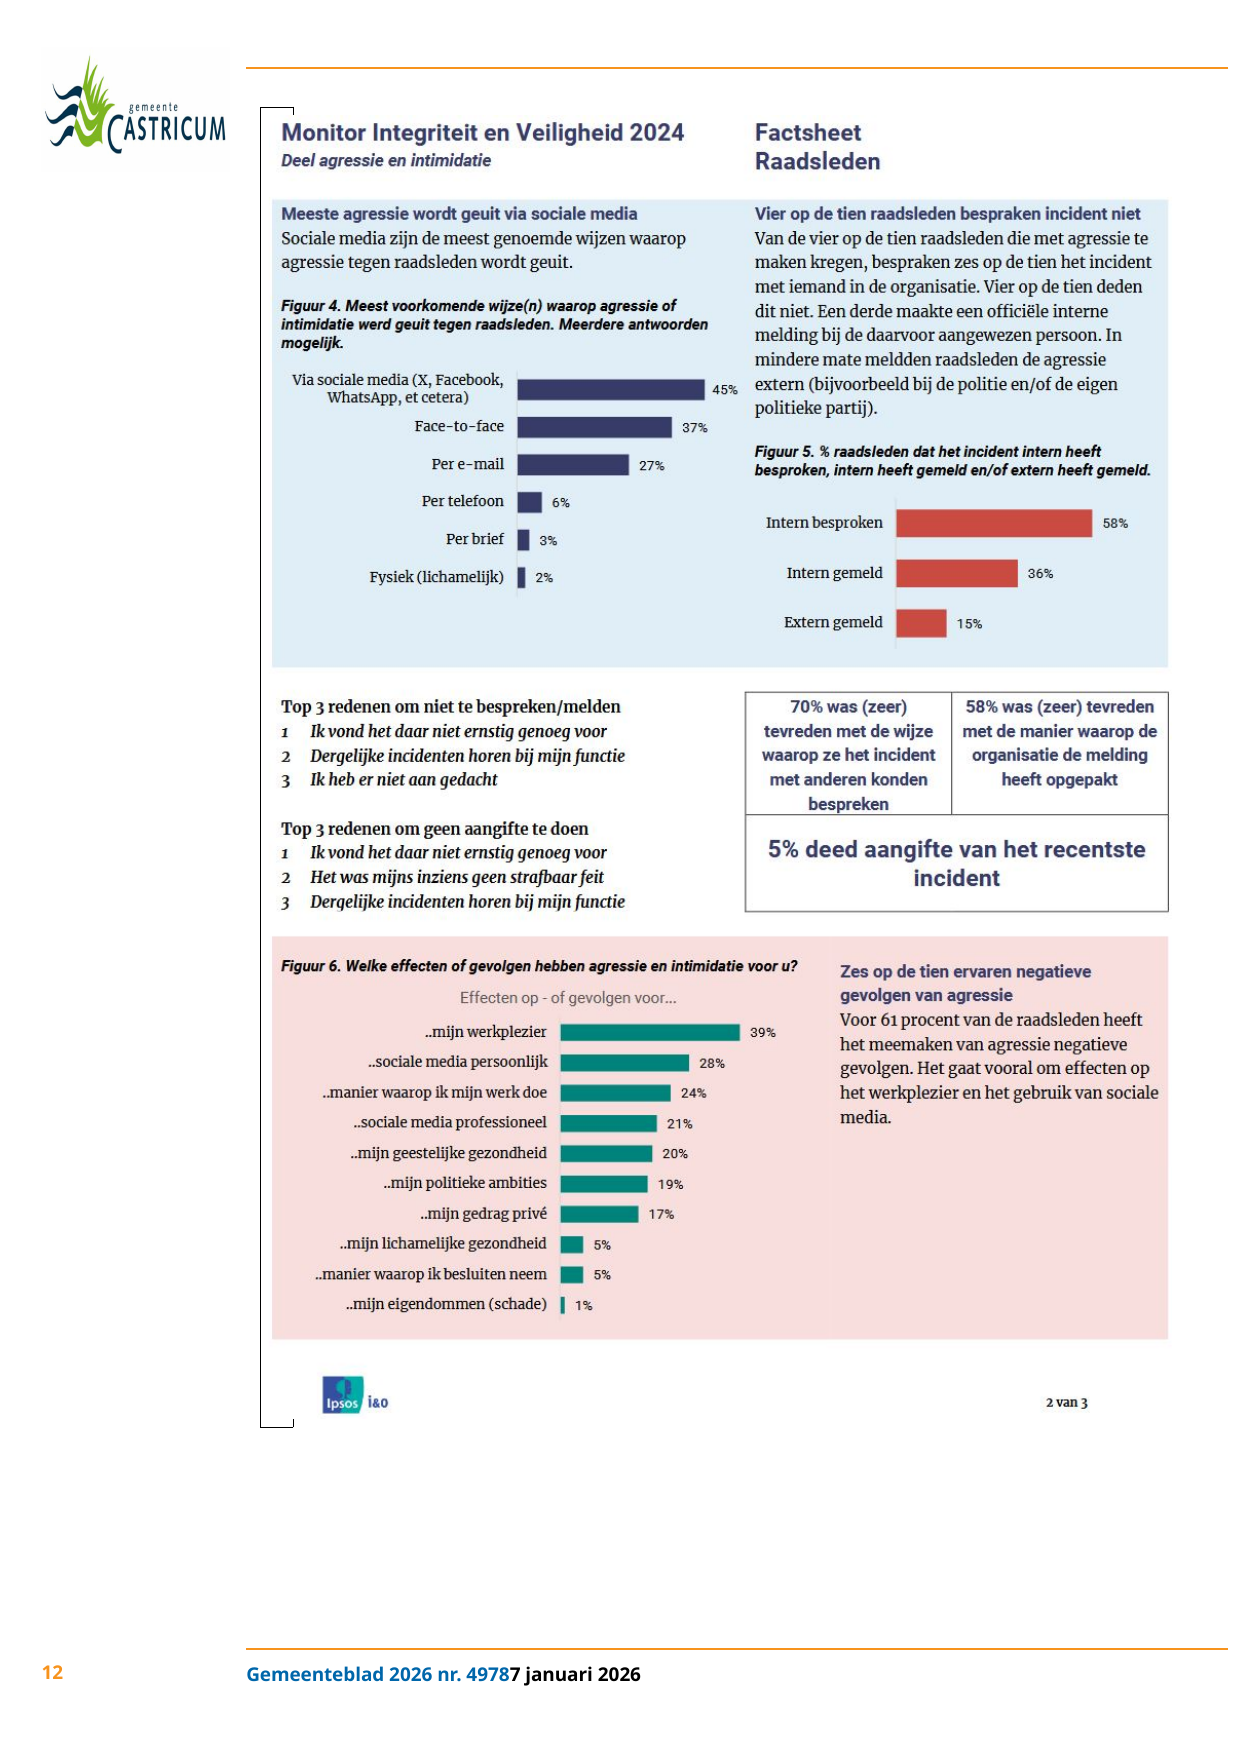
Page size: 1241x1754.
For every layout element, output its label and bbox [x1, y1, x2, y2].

picture [268, 115, 1173, 1419]
picture [41, 47, 231, 172]
